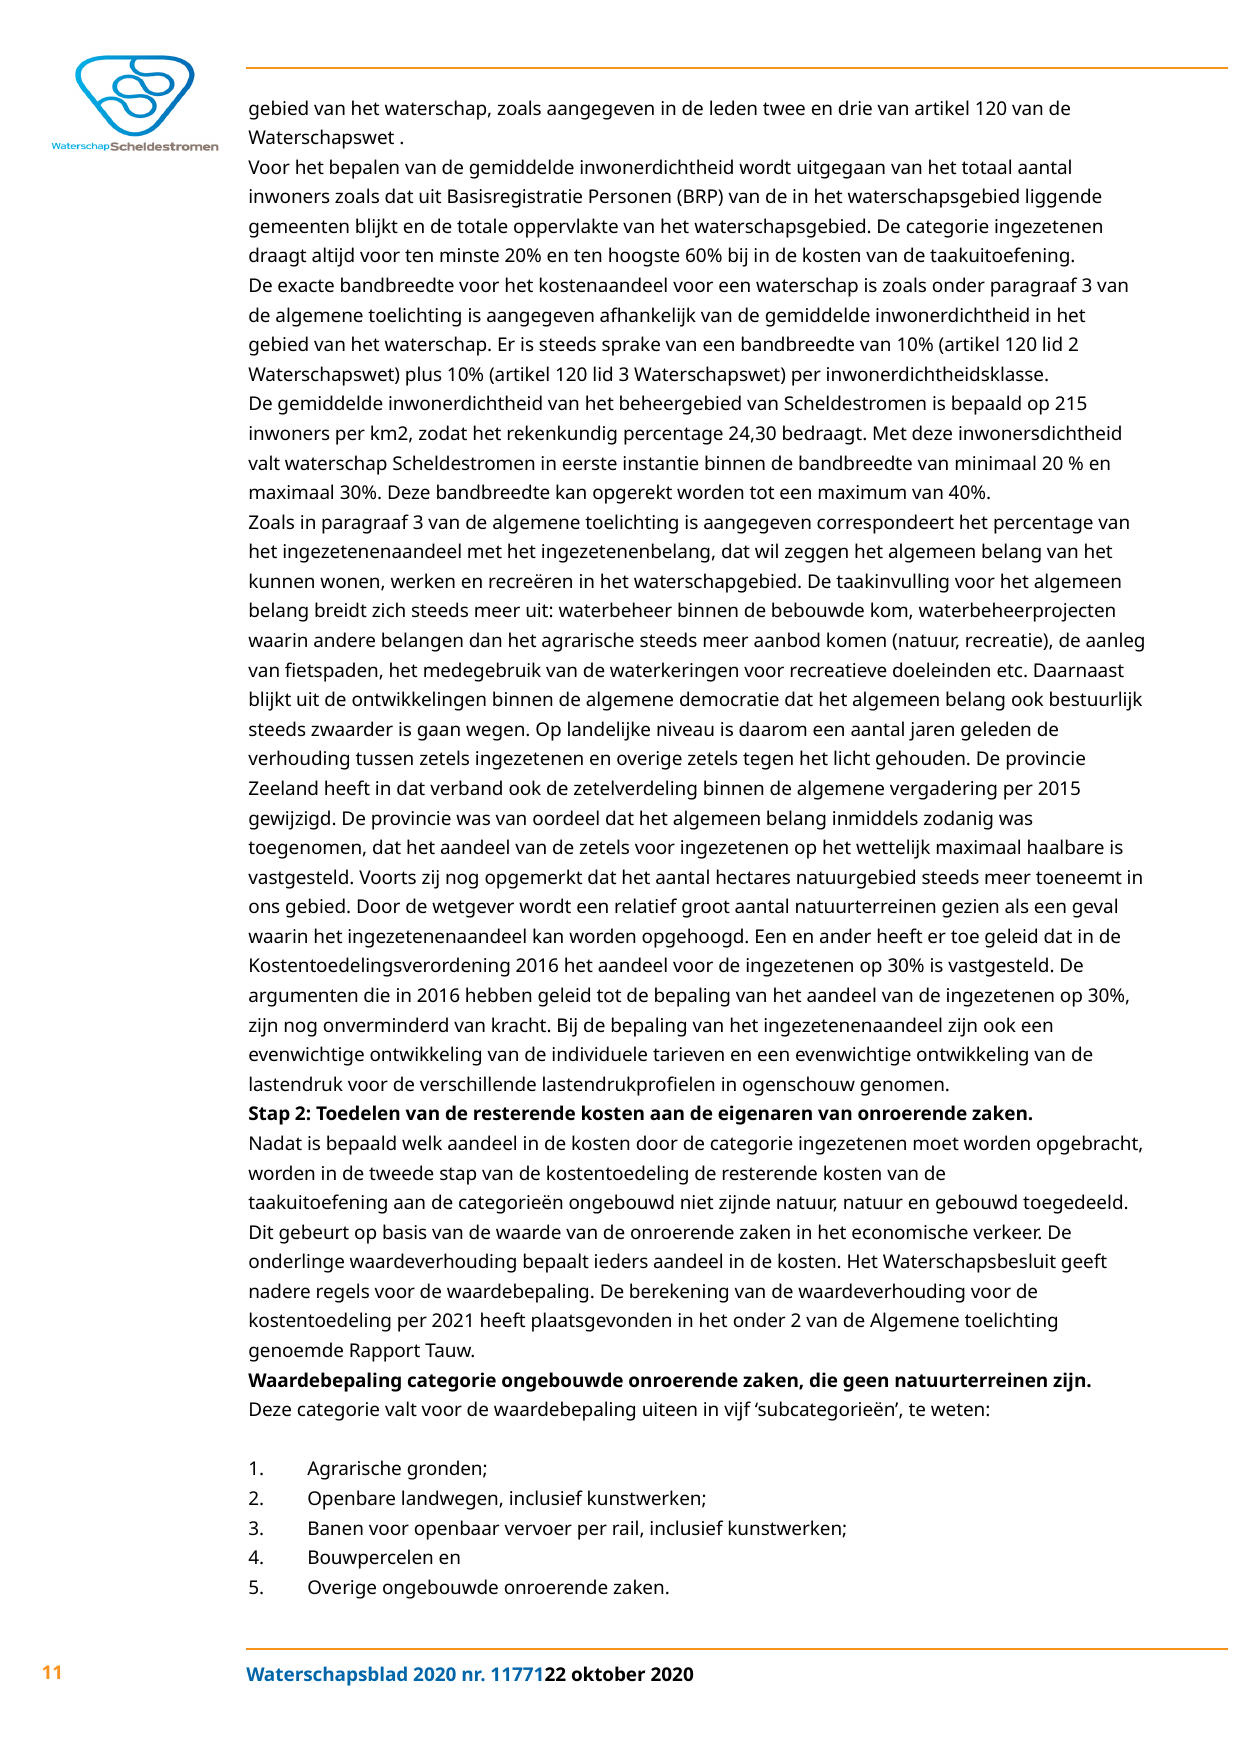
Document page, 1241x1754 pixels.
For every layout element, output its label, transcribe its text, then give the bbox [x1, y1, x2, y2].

text gebied van het waterschap, zoals aangegeven in de leden twee en drie van artikel 120 van de Waterschapswet . [248, 95, 1152, 150]
picture [41, 47, 231, 172]
text inwoners zoals dat uit Basisregistratie Personen (BRP) van de in het waterschapsgebied liggende gemeenten blijkt en de totale oppervlakte van het waterschapsgebied. De categorie ingezetenen draagt altijd voor ten minste 20% en ten hoogste 60% bij in de kosten van de taakuitoefening. [248, 183, 1152, 268]
list Openbare landwegen, inclusief kunstwerken; [248, 1485, 1152, 1511]
list Banen voor openbaar vervoer per rail, inclusief kunstwerken; [248, 1515, 1152, 1541]
list Bouwpercelen en [248, 1544, 1152, 1570]
text Waardebepaling categorie ongebouwde onroerende zaken, die geen natuurterreinen zijn. [248, 1367, 1152, 1393]
text De exacte bandbreedte voor het kostenaandeel voor een waterschap is zoals onder paragraaf 3 van de algemene toelichting is aangegeven afhankelijk van de gemiddelde inwonerdichtheid in het gebied van het waterschap. Er is steeds sprake van een bandbreedte van 10% (artikel 120 lid 2 Waterschapswet) plus 10% (artikel 120 lid 3 Waterschapswet) per inwonerdichtheidsklasse. [248, 272, 1152, 387]
text taakuitoefening aan de categorieën ongebouwd niet zijnde natuur, natuur en gebouwd toegedeeld. Dit gebeurt op basis van de waarde van de onroerende zaken in het economische verkeer. De onderlinge waardeverhouding bepaalt ieders aandeel in de kosten. Het Waterschapsbesluit geeft nadere regels voor de waardebepaling. De berekening van de waardeverhouding voor de kostentoedeling per 2021 heeft plaatsgevonden in het onder 2 van de Algemene toelichting genoemde Rapport Tauw. [248, 1189, 1152, 1363]
text Stap 2: Toedelen van de resterende kosten aan de eigenaren van onroerende zaken. [248, 1101, 1152, 1126]
text Nadat is bepaald welk aandeel in de kosten door de categorie ingezetenen moet worden opgebracht, worden in de tweede stap van de kostentoedeling de resterende kosten van de [248, 1130, 1152, 1186]
text Deze categorie valt voor de waardebepaling uiteen in vijf ‘subcategorieën’, te weten: [248, 1396, 1152, 1422]
list Agrarische gronden; [248, 1456, 1152, 1481]
text Zoals in paragraaf 3 van de algemene toelichting is aangegeven correspondeert het percentage van het ingezetenenaandeel met het ingezetenenbelang, dat wil zeggen het algemeen belang van het kunnen wonen, werken en recreëren in het waterschapgebied. De taakinvulling voor het algemeen belang breidt zich steeds meer uit: waterbeheer binnen de bebouwde kom, waterbeheerprojecten waarin andere belangen dan het agrarische steeds meer aanbod komen (natuur, recreatie), de aanleg van fietspaden, het medegebruik van de waterkeringen voor recreatieve doeleinden etc. Daarnaast blijkt uit de ontwikkelingen binnen de algemene democratie dat het algemeen belang ook bestuurlijk steeds zwaarder is gaan wegen. Op landelijke niveau is daarom een aantal jaren geleden de verhouding tussen zetels ingezetenen en overige zetels tegen het licht gehouden. De provincie Zeeland heeft in dat verband ook de zetelverdeling binnen de algemene vergadering per 2015 gewijzigd. De provincie was van oordeel dat het algemeen belang inmiddels zodanig was toegenomen, dat het aandeel van de zetels voor ingezetenen op het wettelijk maximaal haalbare is vastgesteld. Voorts zij nog opgemerkt dat het aantal hectares natuurgebied steeds meer toeneemt in ons gebied. Door de wetgever wordt een relatief groot aantal natuurterreinen gezien als een geval waarin het ingezetenenaandeel kan worden opgehoogd. Een en ander heeft er toe geleid dat in de Kostentoedelingsverordening 2016 het aandeel voor de ingezetenen op 30% is vastgesteld. De argumenten die in 2016 hebben geleid tot de bepaling van het aandeel van de ingezetenen op 30%, zijn nog onverminderd van kracht. Bij de bepaling van het ingezetenenaandeel zijn ook een evenwichtige ontwikkeling van de individuele tarieven en een evenwichtige ontwikkeling van de lastendruk voor de verschillende lastendrukprofielen in ogenschouw genomen. [248, 509, 1152, 1097]
text Voor het bepalen van de gemiddelde inwonerdichtheid wordt uitgegaan van het totaal aantal [248, 154, 1152, 180]
text De gemiddelde inwonerdichtheid van het beheergebied van Scheldestromen is bepaald op 215 inwoners per km2, zodat het rekenkundig percentage 24,30 bedraagt. Met deze inwonersdichtheid valt waterschap Scheldestromen in eerste instantie binnen de bandbreedte van minimaal 20 % en maximaal 30%. Deze bandbreedte kan opgerekt worden tot een maximum van 40%. [248, 391, 1152, 505]
list Overige ongebouwde onroerende zaken. [248, 1574, 1152, 1600]
